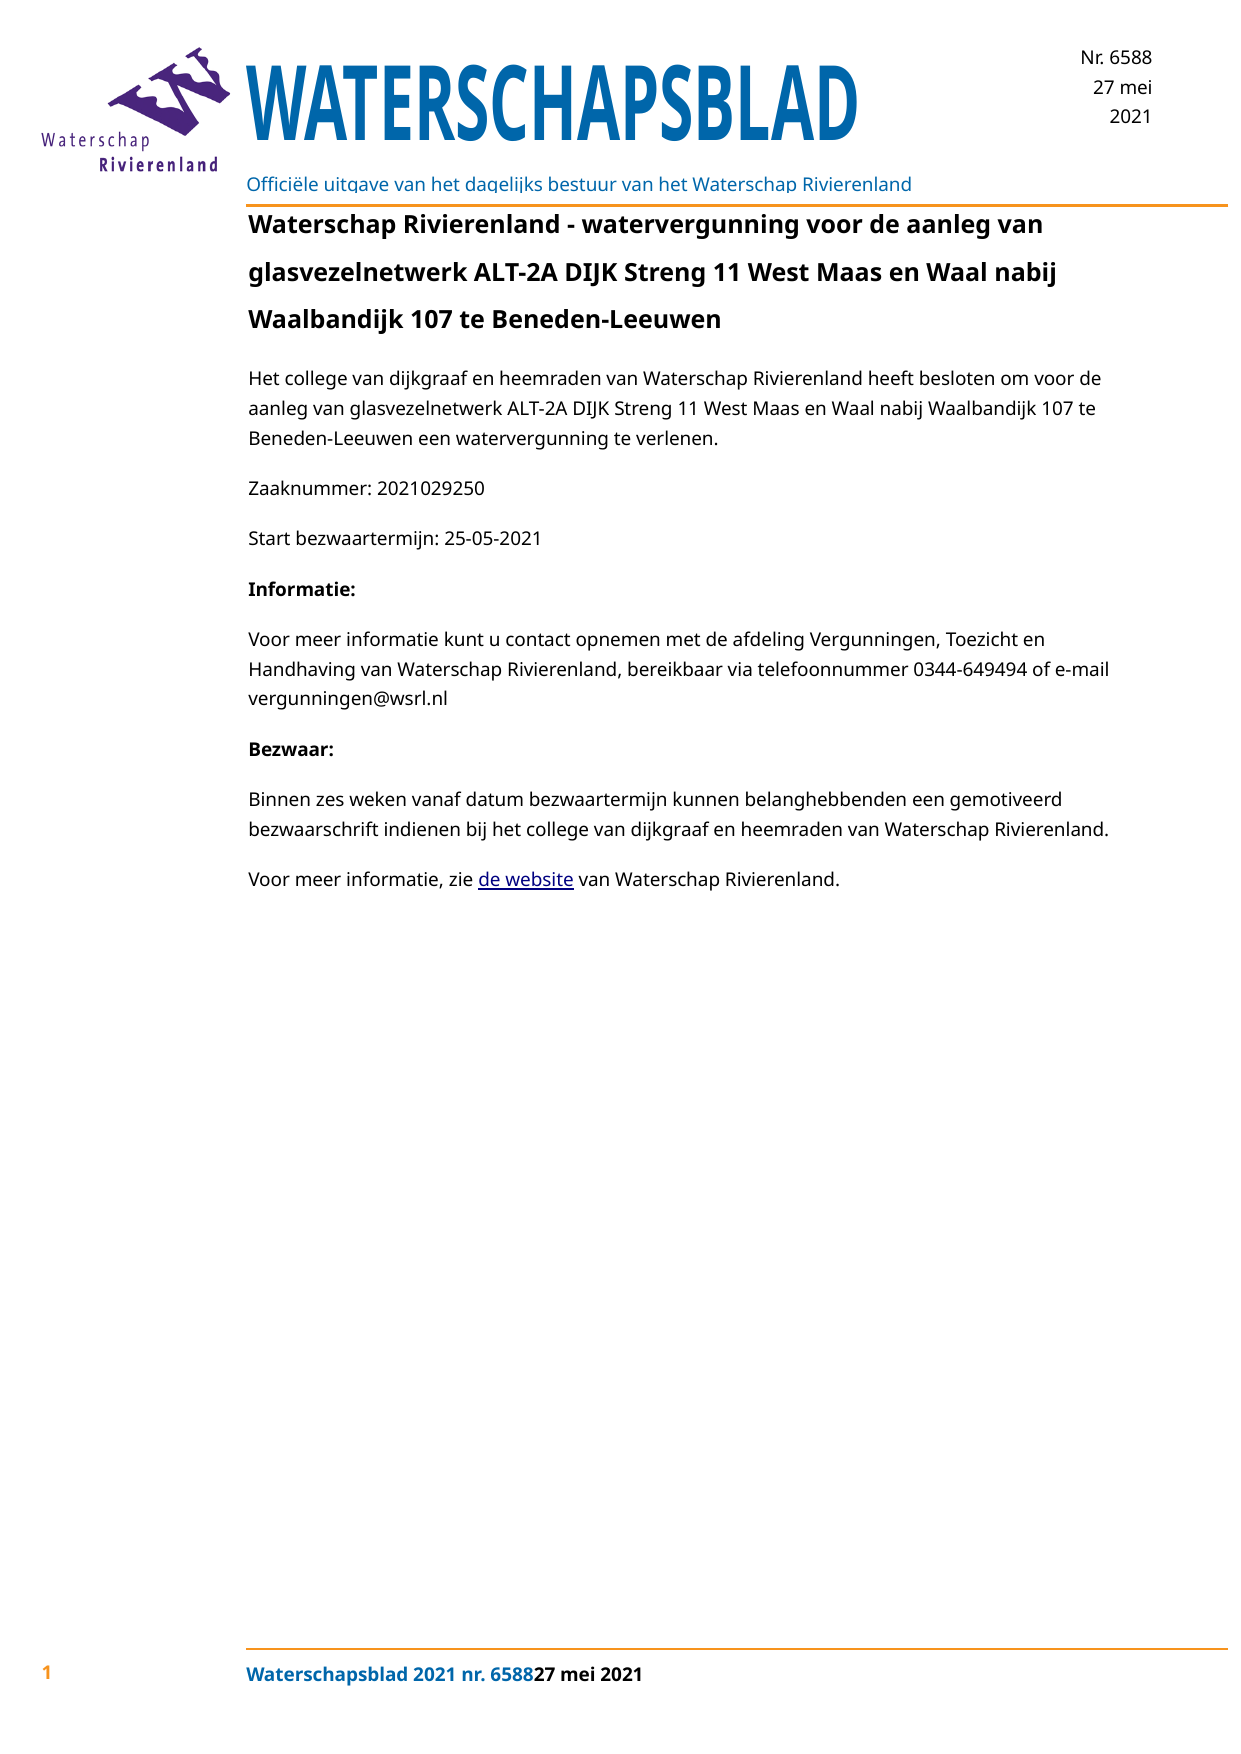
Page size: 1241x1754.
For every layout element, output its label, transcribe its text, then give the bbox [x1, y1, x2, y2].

text Voor meer informatie, zie de website van Waterschap Rivierenland. [248, 866, 1152, 892]
text Binnen zes weken vanaf datum bezwaartermijn kunnen belanghebbenden een gemotiveerd bezwaarschrift indienen bij het college van dijkgraaf en heemraden van Waterschap Rivierenland. [248, 786, 1152, 842]
text Informatie: [248, 576, 1152, 602]
text Voor meer informatie kunt u contact opnemen met de afdeling Vergunningen, Toezicht en Handhaving van Waterschap Rivierenland, bereikbaar via telefoonnummer 0344-649494 of e-mail vergunningen@wsrl.nl [248, 626, 1152, 711]
text Bezwaar: [248, 736, 1152, 762]
text Zaaknummer: 2021029250 [248, 475, 1152, 501]
text Het college van dijkgraaf en heemraden van Waterschap Rivierenland heeft besloten om voor de aanleg van glasvezelnetwerk ALT-2A DIJK Streng 11 West Maas en Waal nabij Waalbandijk 107 te Beneden-Leeuwen een watervergunning te verlenen. [248, 366, 1152, 450]
text Waterschap Rivierenland - watervergunning voor de aanleg van glasvezelnetwerk ALT-2A DIJK Streng 11 West Maas en Waal nabij Waalbandijk 107 te Beneden-Leeuwen [248, 207, 1152, 336]
text Start bezwaartermijn: 25-05-2021 [248, 526, 1152, 551]
picture [41, 47, 231, 172]
